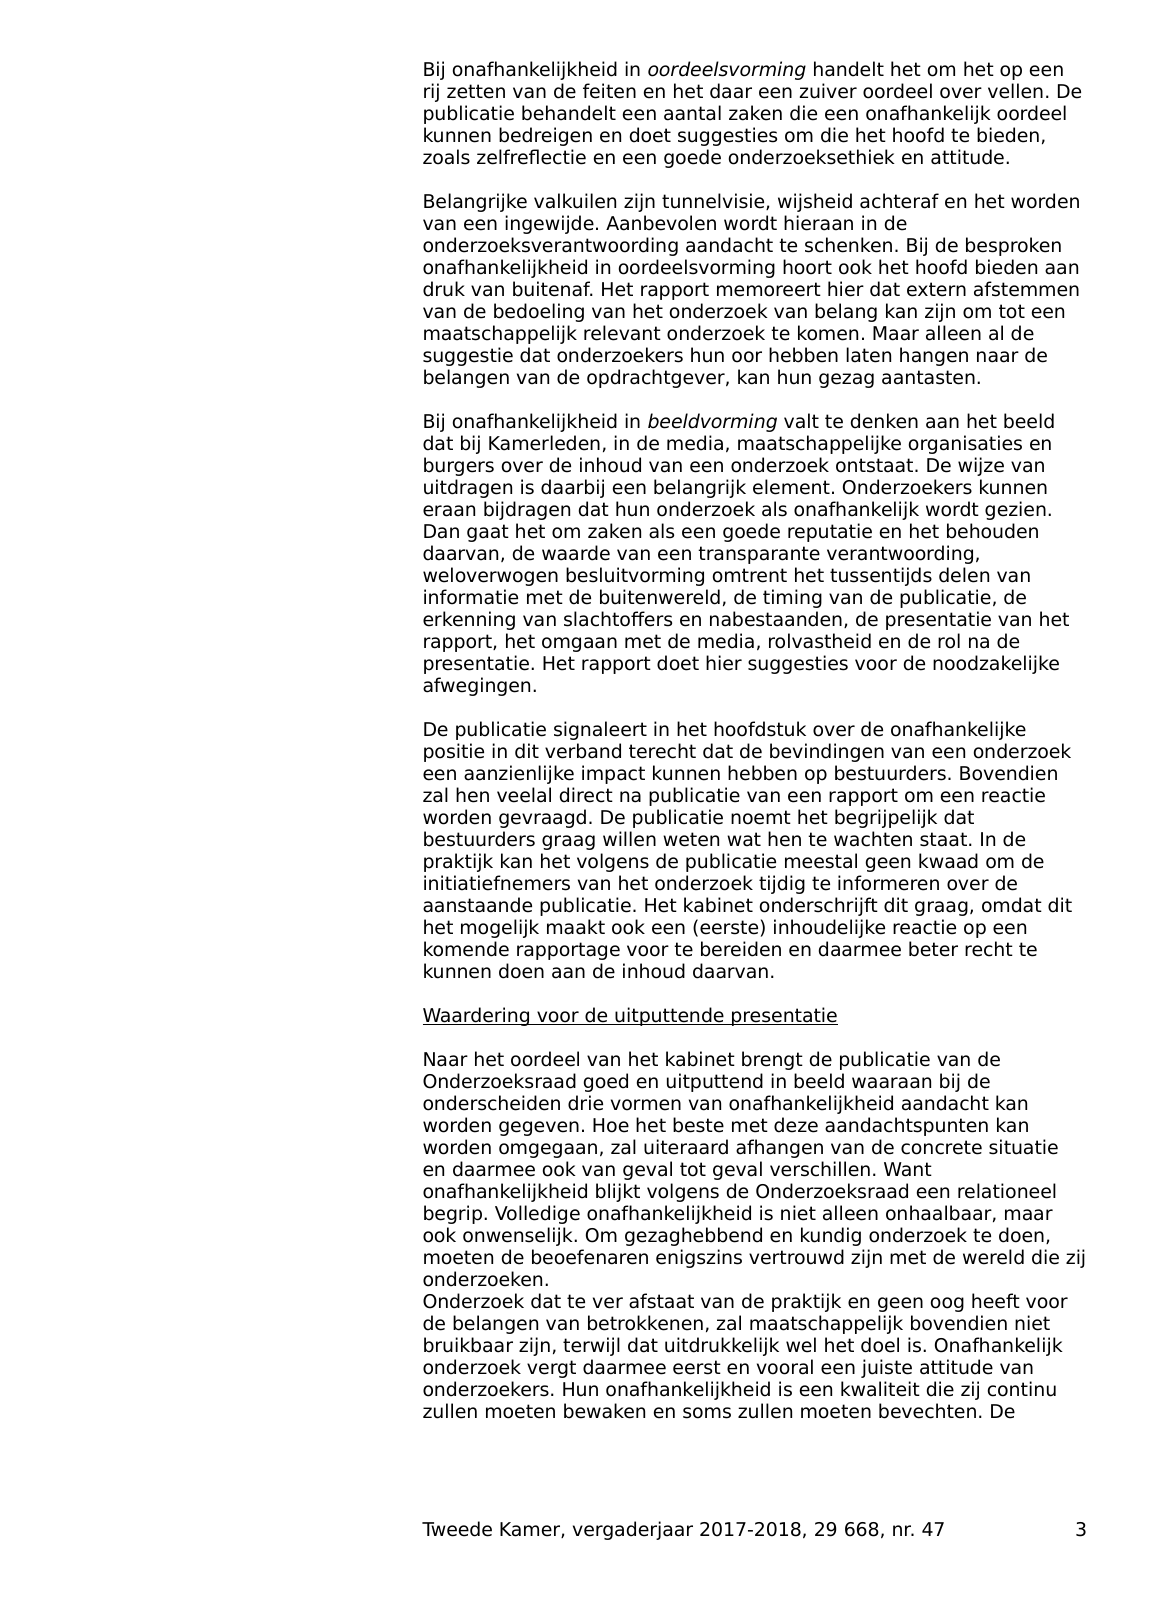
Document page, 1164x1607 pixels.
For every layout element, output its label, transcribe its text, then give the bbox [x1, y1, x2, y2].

text De publicatie signaleert in het hoofdstuk over de onafhankelijke positie in dit verband terecht dat de bevindingen van een onderzoek een aanzienlijke impact kunnen hebben op bestuurders. Bovendien zal hen veelal direct na publicatie van een rapport om een reactie worden gevraagd. De publicatie noemt het begrijpelijk dat bestuurders graag willen weten wat hen te wachten staat. In de praktijk kan het volgens de publicatie meestal geen kwaad om de initiatiefnemers van het onderzoek tijdig te informeren over de aanstaande publicatie. Het kabinet onderschrijft dit graag, omdat dit het mogelijk maakt ook een (eerste) inhoudelijke reactie op een komende rapportage voor te bereiden en daarmee beter recht te kunnen doen aan de inhoud daarvan. [422, 719, 1087, 983]
text Bij onafhankelijkheid in beeldvorming valt te denken aan het beeld dat bij Kamerleden, in de media, maatschappelijke organisaties en burgers over de inhoud van een onderzoek ontstaat. De wijze van uitdragen is daarbij een belangrijk element. Onderzoekers kunnen eraan bijdragen dat hun onderzoek als onafhankelijk wordt gezien. Dan gaat het om zaken als een goede reputatie en het behouden daarvan, de waarde van een transparante verantwoording, weloverwogen besluitvorming omtrent het tussentijds delen van informatie met de buitenwereld, de timing van de publicatie, de erkenning van slachtoffers en nabestaanden, de presentatie van het rapport, het omgaan met de media, rolvastheid en de rol na de presentatie. Het rapport doet hier suggesties voor de noodzakelijke afwegingen. [422, 411, 1087, 697]
subtitle Waardering voor de uitputtende presentatie [422, 1005, 1087, 1027]
text Belangrijke valkuilen zijn tunnelvisie, wijsheid achteraf en het worden van een ingewijde. Aanbevolen wordt hieraan in de onderzoeksverantwoording aandacht te schenken. Bij de besproken onafhankelijkheid in oordeelsvorming hoort ook het hoofd bieden aan druk van buitenaf. Het rapport memoreert hier dat extern afstemmen van de bedoeling van het onderzoek van belang kan zijn om tot een maatschappelijk relevant onderzoek te komen. Maar alleen al de suggestie dat onderzoekers hun oor hebben laten hangen naar de belangen van de opdrachtgever, kan hun gezag aantasten. [422, 191, 1087, 389]
text Onderzoek dat te ver afstaat van de praktijk en geen oog heeft voor de belangen van betrokkenen, zal maatschappelijk bovendien niet bruikbaar zijn, terwijl dat uitdrukkelijk wel het doel is. Onafhankelijk onderzoek vergt daarmee eerst en vooral een juiste attitude van onderzoekers. Hun onafhankelijkheid is een kwaliteit die zij continu zullen moeten bewaken en soms zullen moeten bevechten. De [422, 1291, 1087, 1423]
text Bij onafhankelijkheid in oordeelsvorming handelt het om het op een rij zetten van de feiten en het daar een zuiver oordeel over vellen. De publicatie behandelt een aantal zaken die een onafhankelijk oordeel kunnen bedreigen en doet suggesties om die het hoofd te bieden, zoals zelfreflectie en een goede onderzoeksethiek en attitude. [422, 59, 1087, 169]
text Naar het oordeel van het kabinet brengt de publicatie van de Onderzoeksraad goed en uitputtend in beeld waaraan bij de onderscheiden drie vormen van onafhankelijkheid aandacht kan worden gegeven. Hoe het beste met deze aandachtspunten kan worden omgegaan, zal uiteraard afhangen van de concrete situatie en daarmee ook van geval tot geval verschillen. Want onafhankelijkheid blijkt volgens de Onderzoeksraad een relationeel begrip. Volledige onafhankelijkheid is niet alleen onhaalbaar, maar ook onwenselijk. Om gezaghebbend en kundig onderzoek te doen, moeten de beoefenaren enigszins vertrouwd zijn met de wereld die zij onderzoeken. [422, 1049, 1087, 1291]
